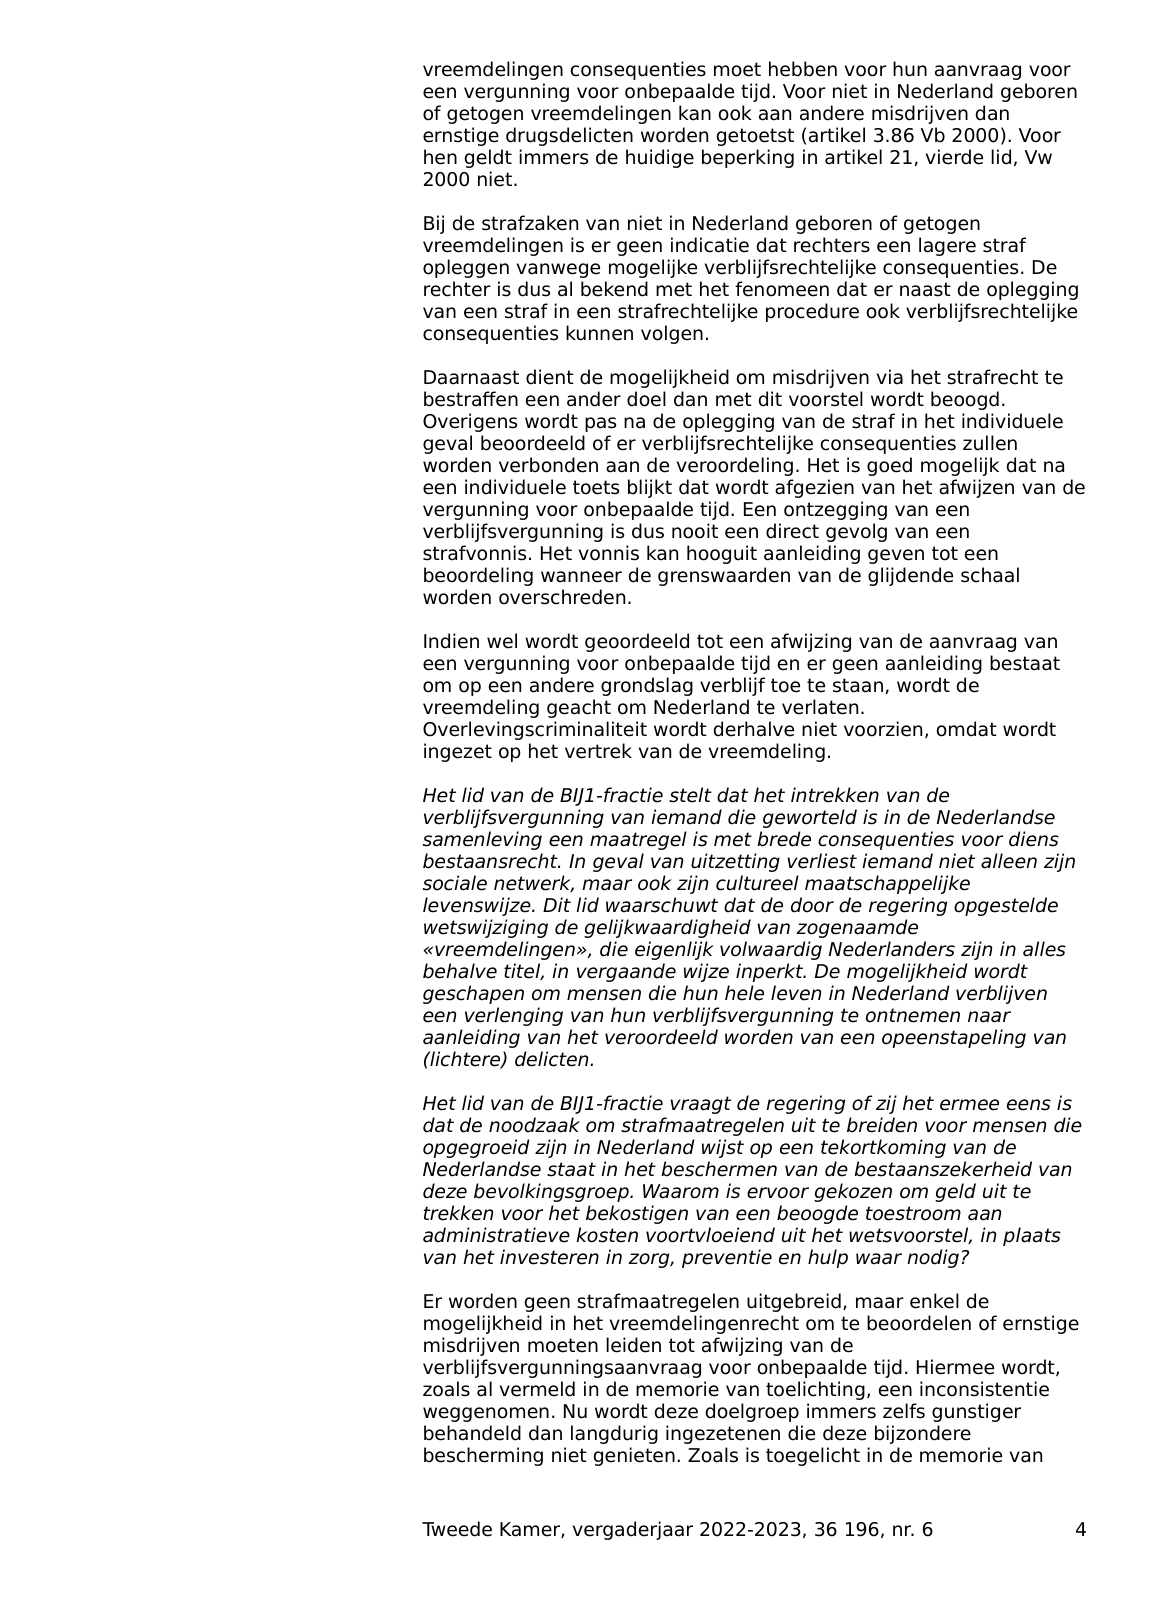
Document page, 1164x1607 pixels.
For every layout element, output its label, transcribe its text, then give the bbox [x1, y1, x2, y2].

text Er worden geen strafmaatregelen uitgebreid, maar enkel de mogelijkheid in het vreemdelingenrecht om te beoordelen of ernstige misdrijven moeten leiden tot afwijzing van de verblijfsvergunningsaanvraag voor onbepaalde tijd. Hiermee wordt, zoals al vermeld in de memorie van toelichting, een inconsistentie weggenomen. Nu wordt deze doelgroep immers zelfs gunstiger behandeld dan langdurig ingezetenen die deze bijzondere bescherming niet genieten. Zoals is toegelicht in de memorie van [422, 1291, 1087, 1467]
text Bij de strafzaken van niet in Nederland geboren of getogen vreemdelingen is er geen indicatie dat rechters een lagere straf opleggen vanwege mogelijke verblijfsrechtelijke consequenties. De rechter is dus al bekend met het fenomeen dat er naast de oplegging van een straf in een strafrechtelijke procedure ook verblijfsrechtelijke consequenties kunnen volgen. [422, 213, 1087, 345]
text Het lid van de BIJ1-fractie vraagt de regering of zij het ermee eens is dat de noodzaak om strafmaatregelen uit te breiden voor mensen die opgegroeid zijn in Nederland wijst op een tekortkoming van de Nederlandse staat in het beschermen van de bestaanszekerheid van deze bevolkingsgroep. Waarom is ervoor gekozen om geld uit te trekken voor het bekostigen van een beoogde toestroom aan administratieve kosten voortvloeiend uit het wetsvoorstel, in plaats van het investeren in zorg, preventie en hulp waar nodig? [422, 1093, 1087, 1269]
text Het lid van de BIJ1-fractie stelt dat het intrekken van de verblijfsvergunning van iemand die geworteld is in de Nederlandse samenleving een maatregel is met brede consequenties voor diens bestaansrecht. In geval van uitzetting verliest iemand niet alleen zijn sociale netwerk, maar ook zijn cultureel maatschappelijke levenswijze. Dit lid waarschuwt dat de door de regering opgestelde wetswijziging de gelijkwaardigheid van zogenaamde «vreemdelingen», die eigenlijk volwaardig Nederlanders zijn in alles behalve titel, in vergaande wijze inperkt. De mogelijkheid wordt geschapen om mensen die hun hele leven in Nederland verblijven een verlenging van hun verblijfsvergunning te ontnemen naar aanleiding van het veroordeeld worden van een opeenstapeling van (lichtere) delicten. [422, 785, 1087, 1071]
text Indien wel wordt geoordeeld tot een afwijzing van de aanvraag van een vergunning voor onbepaalde tijd en er geen aanleiding bestaat om op een andere grondslag verblijf toe te staan, wordt de vreemdeling geacht om Nederland te verlaten. Overlevingscriminaliteit wordt derhalve niet voorzien, omdat wordt ingezet op het vertrek van de vreemdeling. [422, 631, 1087, 763]
text vreemdelingen consequenties moet hebben voor hun aanvraag voor een vergunning voor onbepaalde tijd. Voor niet in Nederland geboren of getogen vreemdelingen kan ook aan andere misdrijven dan ernstige drugsdelicten worden getoetst (artikel 3.86 Vb 2000). Voor hen geldt immers de huidige beperking in artikel 21, vierde lid, Vw 2000 niet. [422, 59, 1087, 191]
text Daarnaast dient de mogelijkheid om misdrijven via het strafrecht te bestraffen een ander doel dan met dit voorstel wordt beoogd. Overigens wordt pas na de oplegging van de straf in het individuele geval beoordeeld of er verblijfsrechtelijke consequenties zullen worden verbonden aan de veroordeling. Het is goed mogelijk dat na een individuele toets blijkt dat wordt afgezien van het afwijzen van de vergunning voor onbepaalde tijd. Een ontzegging van een verblijfsvergunning is dus nooit een direct gevolg van een strafvonnis. Het vonnis kan hooguit aanleiding geven tot een beoordeling wanneer de grenswaarden van de glijdende schaal worden overschreden. [422, 367, 1087, 609]
